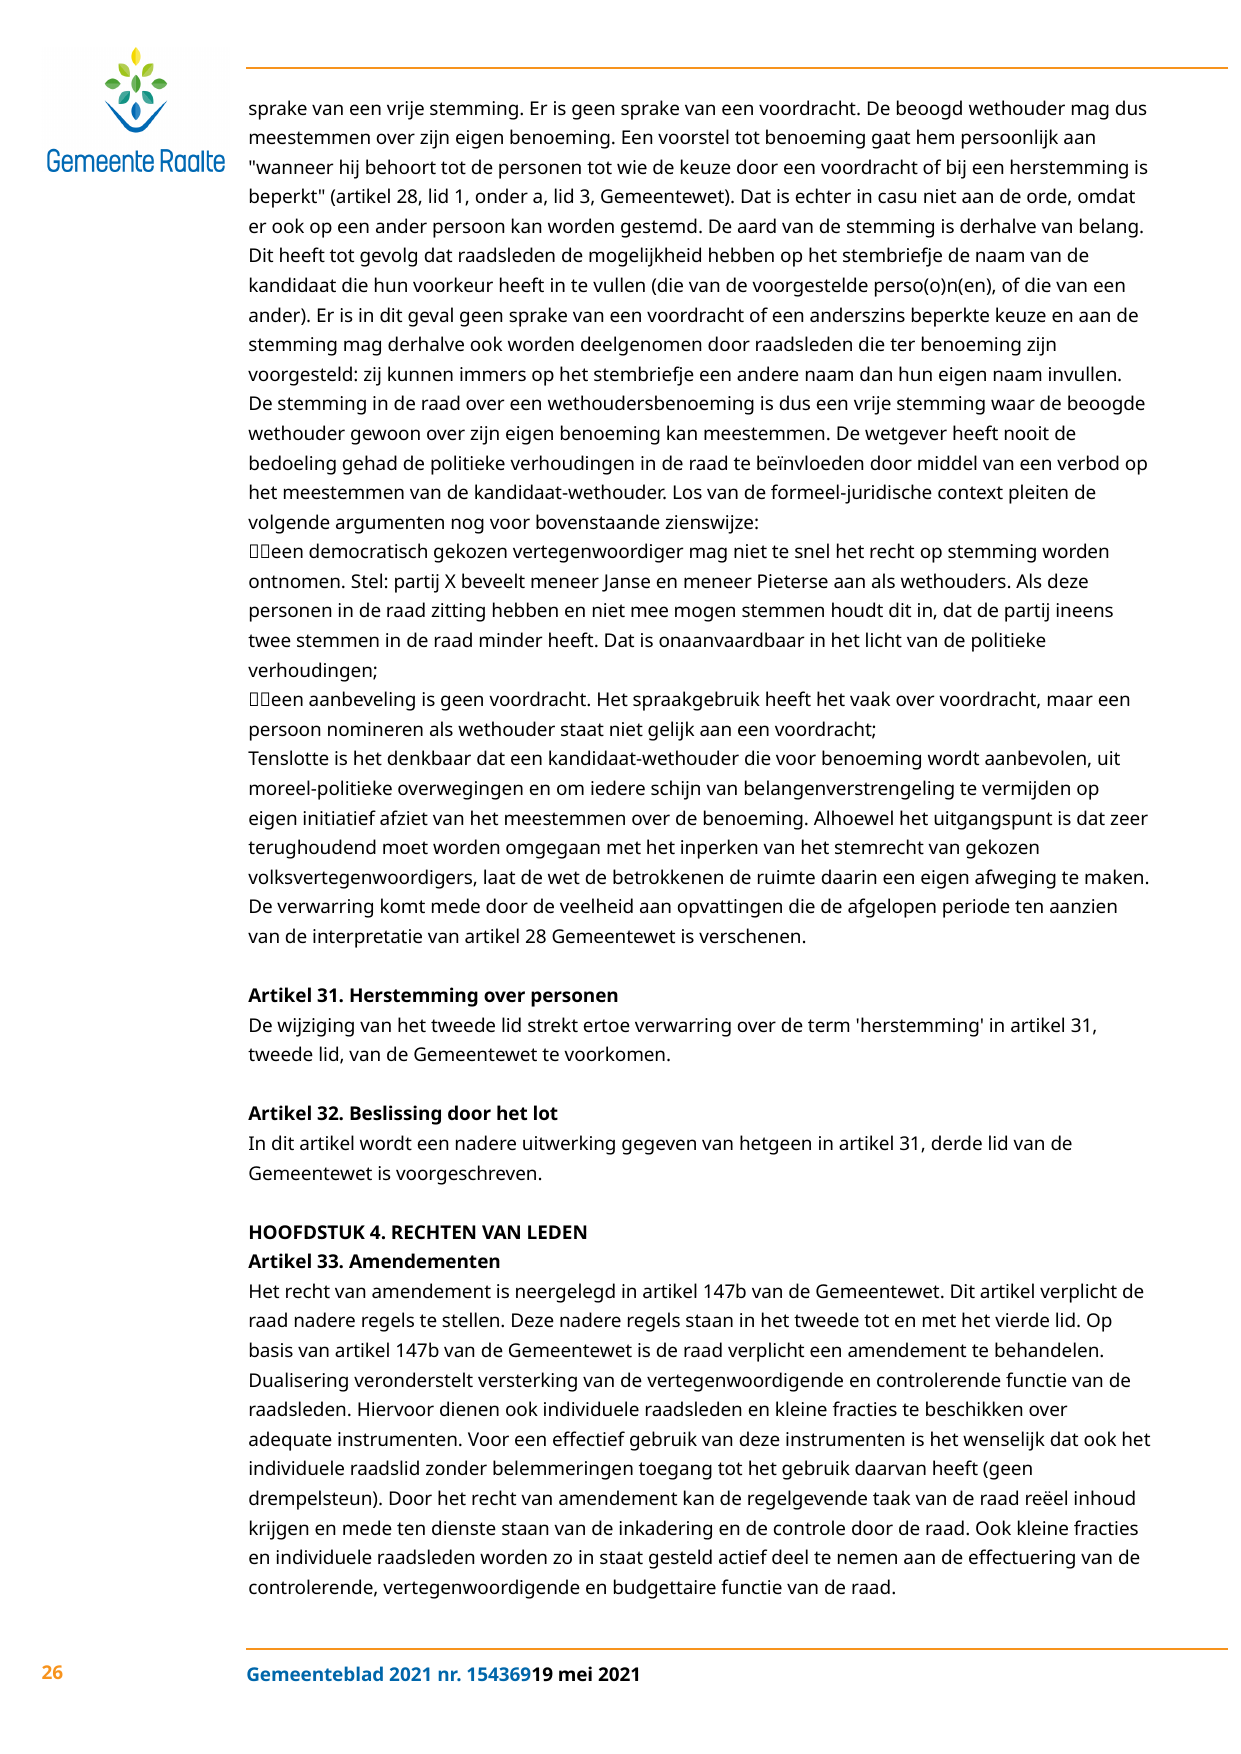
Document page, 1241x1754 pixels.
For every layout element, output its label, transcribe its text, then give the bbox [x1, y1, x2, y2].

text Artikel 31. Herstemming over personen [248, 982, 1152, 1008]
text In dit artikel wordt een nadere uitwerking gegeven van hetgeen in artikel 31, derde lid van de Gemeentewet is voorgeschreven. [248, 1130, 1152, 1186]
text Dualisering veronderstelt versterking van de vertegenwoordigende en controlerende functie van de raadsleden. Hiervoor dienen ook individuele raadsleden en kleine fracties te beschikken over adequate instrumenten. Voor een effectief gebruik van deze instrumenten is het wenselijk dat ook het individuele raadslid zonder belemmeringen toegang tot het gebruik daarvan heeft (geen drempelsteun). Door het recht van amendement kan de regelgevende taak van de raad reëel inhoud krijgen en mede ten dienste staan van de inkadering en de controle door de raad. Ook kleine fracties en individuele raadsleden worden zo in staat gesteld actief deel te nemen aan de effectuering van de controlerende, vertegenwoordigende en budgettaire functie van de raad. [248, 1367, 1152, 1600]
text sprake van een vrije stemming. Er is geen sprake van een voordracht. De beoogd wethouder mag dus meestemmen over zijn eigen benoeming. Een voorstel tot benoeming gaat hem persoonlijk aan "wanneer hij behoort tot de personen tot wie de keuze door een voordracht of bij een herstemming is beperkt" (artikel 28, lid 1, onder a, lid 3, Gemeentewet). Dat is echter in casu niet aan de orde, omdat er ook op een ander persoon kan worden gestemd. De aard van de stemming is derhalve van belang. [248, 95, 1152, 239]
picture [41, 47, 231, 172]
text Het recht van amendement is neergelegd in artikel 147b van de Gemeentewet. Dit artikel verplicht de raad nadere regels te stellen. Deze nadere regels staan in het tweede tot en met het vierde lid. Op basis van artikel 147b van de Gemeentewet is de raad verplicht een amendement te behandelen. [248, 1278, 1152, 1363]
text een democratisch gekozen vertegenwoordiger mag niet te snel het recht op stemming worden ontnomen. Stel: partij X beveelt meneer Janse en meneer Pieterse aan als wethouders. Als deze personen in de raad zitting hebben en niet mee mogen stemmen houdt dit in, dat de partij ineens twee stemmen in de raad minder heeft. Dat is onaanvaardbaar in het licht van de politieke verhoudingen; [248, 538, 1152, 683]
text Artikel 33. Amendementen [248, 1248, 1152, 1274]
text een aanbeveling is geen voordracht. Het spraakgebruik heeft het vaak over voordracht, maar een persoon nomineren als wethouder staat niet gelijk aan een voordracht; [248, 686, 1152, 742]
text De wijziging van het tweede lid strekt ertoe verwarring over de term 'herstemming' in artikel 31, tweede lid, van de Gemeentewet te voorkomen. [248, 1012, 1152, 1067]
text Dit heeft tot gevolg dat raadsleden de mogelijkheid hebben op het stembriefje de naam van de kandidaat die hun voorkeur heeft in te vullen (die van de voorgestelde perso(o)n(en), of die van een ander). Er is in dit geval geen sprake van een voordracht of een anderszins beperkte keuze en aan de stemming mag derhalve ook worden deelgenomen door raadsleden die ter benoeming zijn voorgesteld: zij kunnen immers op het stembriefje een andere naam dan hun eigen naam invullen. [248, 243, 1152, 387]
text HOOFDSTUK 4. RECHTEN VAN LEDEN [248, 1219, 1152, 1245]
text Artikel 32. Beslissing door het lot [248, 1101, 1152, 1126]
text De stemming in de raad over een wethoudersbenoeming is dus een vrije stemming waar de beoogde wethouder gewoon over zijn eigen benoeming kan meestemmen. De wetgever heeft nooit de bedoeling gehad de politieke verhoudingen in de raad te beïnvloeden door middel van een verbod op het meestemmen van de kandidaat-wethouder. Los van de formeel-juridische context pleiten de volgende argumenten nog voor bovenstaande zienswijze: [248, 391, 1152, 535]
text Tenslotte is het denkbaar dat een kandidaat-wethouder die voor benoeming wordt aanbevolen, uit moreel-politieke overwegingen en om iedere schijn van belangenverstrengeling te vermijden op eigen initiatief afziet van het meestemmen over de benoeming. Alhoewel het uitgangspunt is dat zeer terughoudend moet worden omgegaan met het inperken van het stemrecht van gekozen volksvertegenwoordigers, laat de wet de betrokkenen de ruimte daarin een eigen afweging te maken. De verwarring komt mede door de veelheid aan opvattingen die de afgelopen periode ten aanzien van de interpretatie van artikel 28 Gemeentewet is verschenen. [248, 746, 1152, 949]
